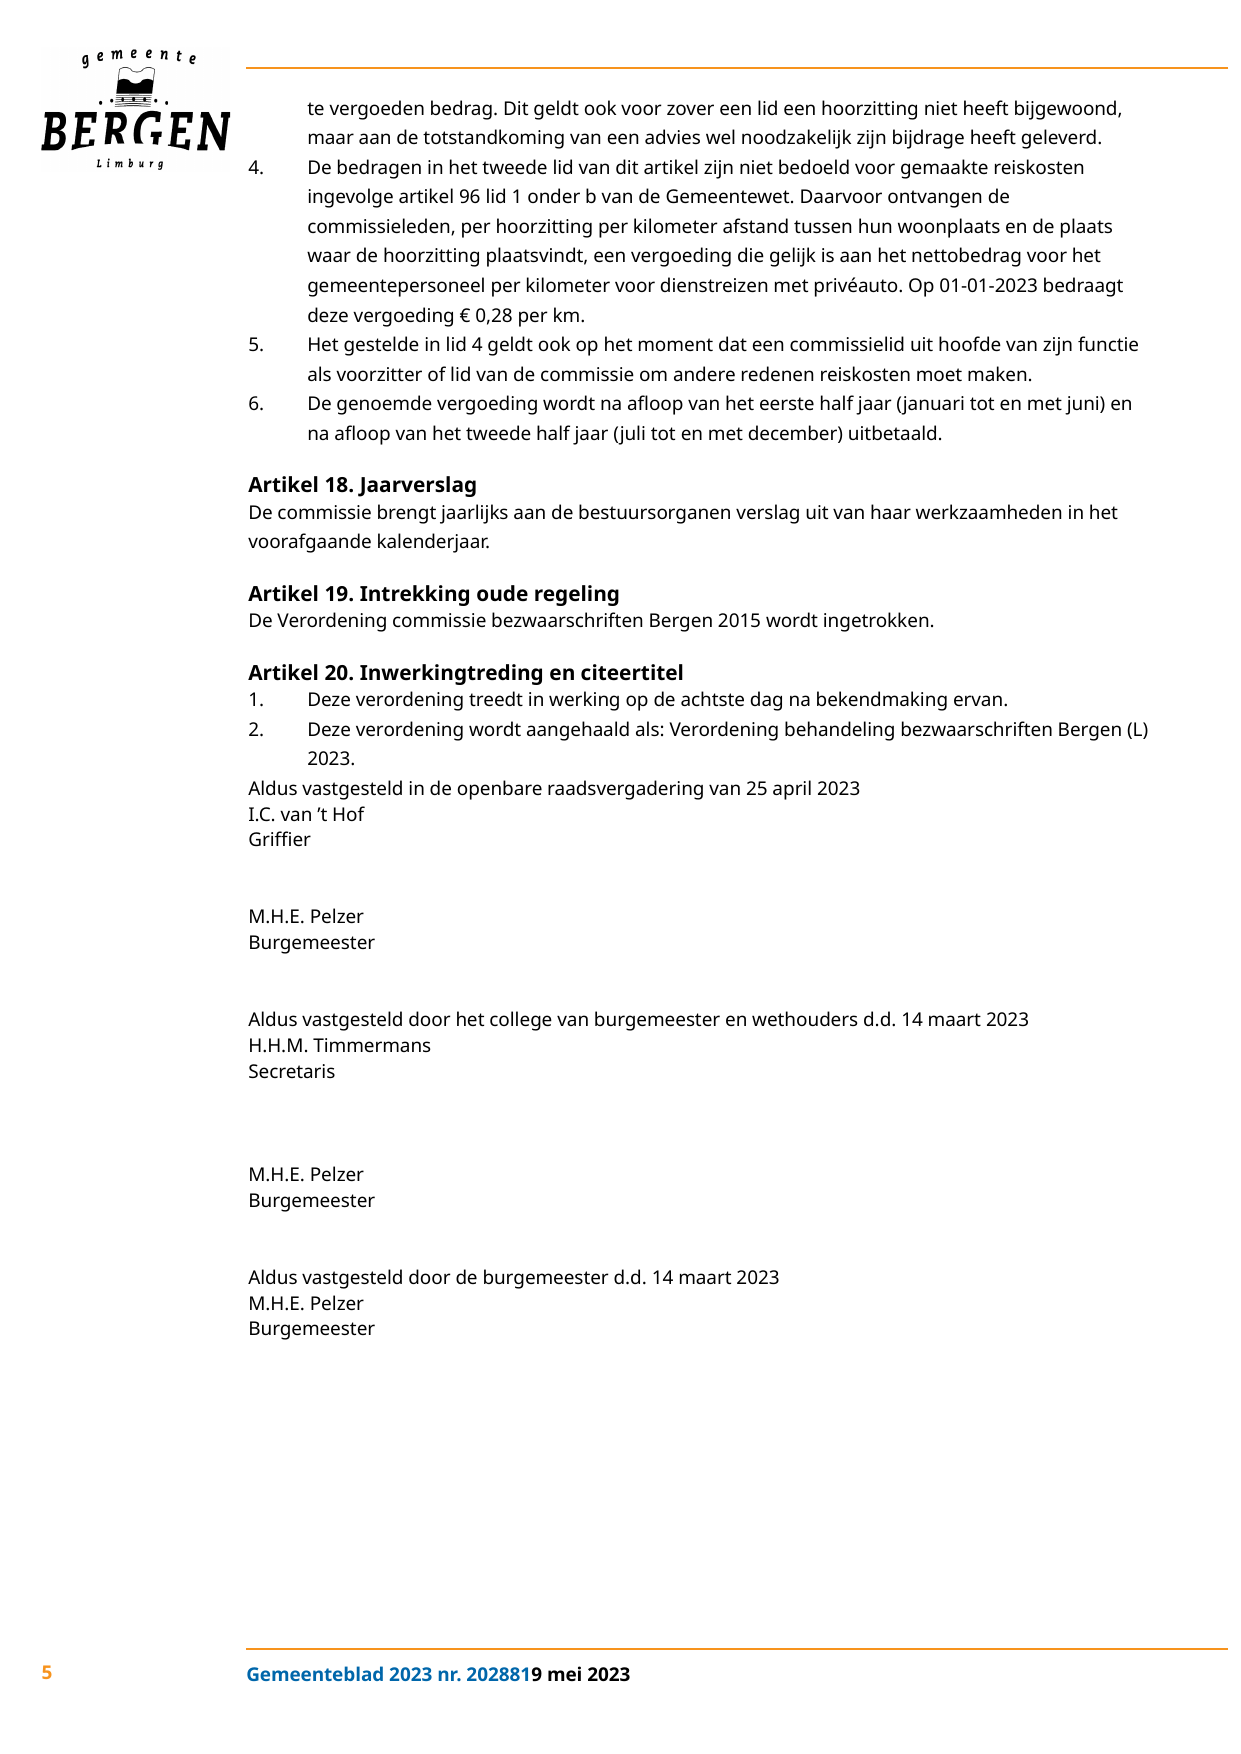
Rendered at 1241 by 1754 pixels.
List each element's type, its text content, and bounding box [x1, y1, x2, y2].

text De commissie brengt jaarlijks aan de bestuursorganen verslag uit van haar werkzaamheden in het voorafgaande kalenderjaar. [248, 499, 1152, 554]
text De Verordening commissie bezwaarschriften Bergen 2015 wordt ingetrokken. [248, 607, 1152, 633]
text M.H.E. Pelzer [248, 1290, 1152, 1315]
text Burgemeester [248, 1187, 1152, 1212]
list De bedragen in het tweede lid van dit artikel zijn niet bedoeld voor gemaakte reiskosten ingevolge artikel 96 lid 1 onder b van de Gemeentewet. Daarvoor ontvangen de commissieleden, per hoorzitting per kilometer afstand tussen hun woonplaats en de plaats waar de hoorzitting plaatsvindt, een vergoeding die gelijk is aan het nettobedrag voor het gemeentepersoneel per kilometer voor dienstreizen met privéauto. Op 01-01-2023 bedraagt deze vergoeding € 0,28 per km. [248, 154, 1152, 328]
list Deze verordening wordt aangehaald als: Verordening behandeling bezwaarschriften Bergen (L) 2023. [248, 716, 1152, 771]
text M.H.E. Pelzer [248, 904, 1152, 929]
list te vergoeden bedrag. Dit geldt ook voor zover een lid een hoorzitting niet heeft bijgewoond, maar aan de totstandkoming van een advies wel noodzakelijk zijn bijdrage heeft geleverd. [248, 95, 1152, 150]
text Artikel 20. Inwerkingtreding en citeertitel [248, 658, 1152, 686]
text Aldus vastgesteld door het college van burgemeester en wethouders d.d. 14 maart 2023 [248, 1007, 1152, 1032]
picture [41, 47, 231, 172]
text Secretaris [248, 1058, 1152, 1084]
text Aldus vastgesteld in de openbare raadsvergadering van 25 april 2023 [248, 775, 1152, 801]
text H.H.M. Timmermans [248, 1032, 1152, 1058]
text M.H.E. Pelzer [248, 1161, 1152, 1187]
text Burgemeester [248, 1315, 1152, 1341]
list Het gestelde in lid 4 geldt ook op het moment dat een commissielid uit hoofde van zijn functie als voorzitter of lid van de commissie om andere redenen reiskosten moet maken. [248, 331, 1152, 387]
text Griffier [248, 827, 1152, 852]
list De genoemde vergoeding wordt na afloop van het eerste half jaar (januari tot en met juni) en na afloop van het tweede half jaar (juli tot en met december) uitbetaald. [248, 391, 1152, 446]
text I.C. van ’t Hof [248, 801, 1152, 827]
text Artikel 19. Intrekking oude regeling [248, 579, 1152, 607]
text Burgemeester [248, 929, 1152, 955]
list Deze verordening treedt in werking op de achtste dag na bekendmaking ervan. [248, 686, 1152, 712]
text Aldus vastgesteld door de burgemeester d.d. 14 maart 2023 [248, 1264, 1152, 1290]
text Artikel 18. Jaarverslag [248, 471, 1152, 499]
